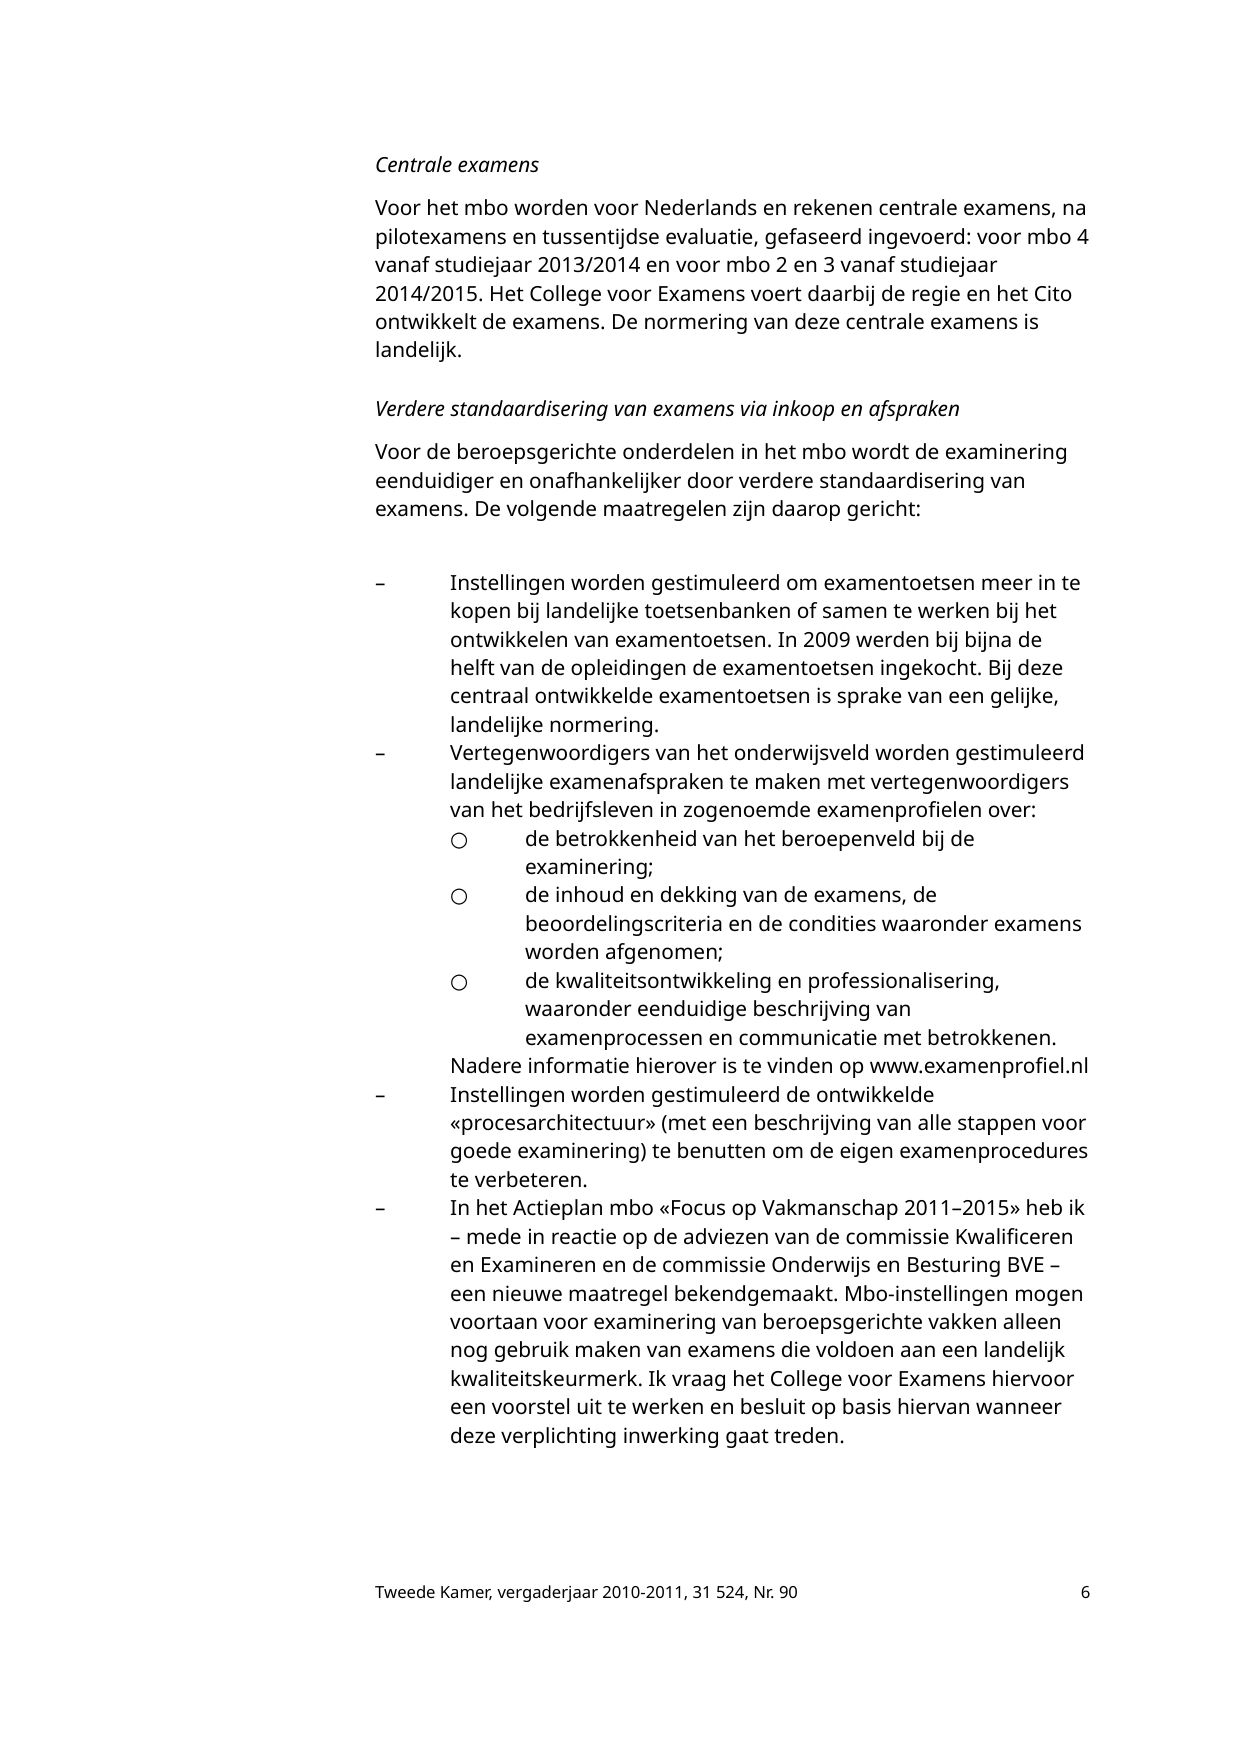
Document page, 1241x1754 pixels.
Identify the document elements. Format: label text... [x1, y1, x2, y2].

text Verdere standaardisering van examens via inkoop en afspraken [375, 394, 1090, 422]
list Instellingen worden gestimuleerd de ontwikkelde «procesarchitectuur» (met een beschrijving van alle stappen voor goede examinering) te benutten om de eigen examenprocedures te verbeteren. [375, 1080, 1090, 1193]
list Nadere informatie hierover is te vinden op www.examenprofiel.nl [375, 1051, 1090, 1080]
text Voor het mbo worden voor Nederlands en rekenen centrale examens, na pilotexamens en tussentijdse evaluatie, gefaseerd ingevoerd: voor mbo 4 vanaf studiejaar 2013/2014 en voor mbo 2 en 3 vanaf studiejaar 2014/2015. Het College voor Examens voert daarbij de regie en het Cito ontwikkelt de examens. De normering van deze centrale examens is landelijk. [375, 193, 1090, 364]
list Vertegenwoordigers van het onderwijsveld worden gestimuleerd landelijke examenafspraken te maken met vertegenwoordigers van het bedrijfsleven in zogenoemde examenprofielen over: [375, 738, 1090, 824]
list Instellingen worden gestimuleerd om examentoetsen meer in te kopen bij landelijke toetsenbanken of samen te werken bij het ontwikkelen van examentoetsen. In 2009 werden bij bijna de helft van de opleidingen de examentoetsen ingekocht. Bij deze centraal ontwikkelde examentoetsen is sprake van een gelijke, landelijke normering. [375, 568, 1090, 738]
list de betrokkenheid van het beroepenveld bij de examinering; [450, 824, 1090, 881]
text Centrale examens [375, 150, 1090, 178]
list In het Actieplan mbo «Focus op Vakmanschap 2011–2015» heb ik – mede in reactie op de adviezen van de commissie Kwalificeren en Examineren en de commissie Onderwijs en Besturing BVE – een nieuwe maatregel bekendgemaakt. Mbo-instellingen mogen voortaan voor examinering van beroepsgerichte vakken alleen nog gebruik maken van examens die voldoen aan een landelijk kwaliteitskeurmerk. Ik vraag het College voor Examens hiervoor een voorstel uit te werken en besluit op basis hiervan wanneer deze verplichting inwerking gaat treden. [375, 1193, 1090, 1449]
text Voor de beroepsgerichte onderdelen in het mbo wordt de examinering eenduidiger en onafhankelijker door verdere standaardisering van examens. De volgende maatregelen zijn daarop gericht: [375, 437, 1090, 523]
list de kwaliteitsontwikkeling en professionalisering, waaronder eenduidige beschrijving van examenprocessen en communicatie met betrokkenen. [450, 966, 1090, 1051]
list de inhoud en dekking van de examens, de beoordelingscriteria en de condities waaronder examens worden afgenomen; [450, 881, 1090, 966]
